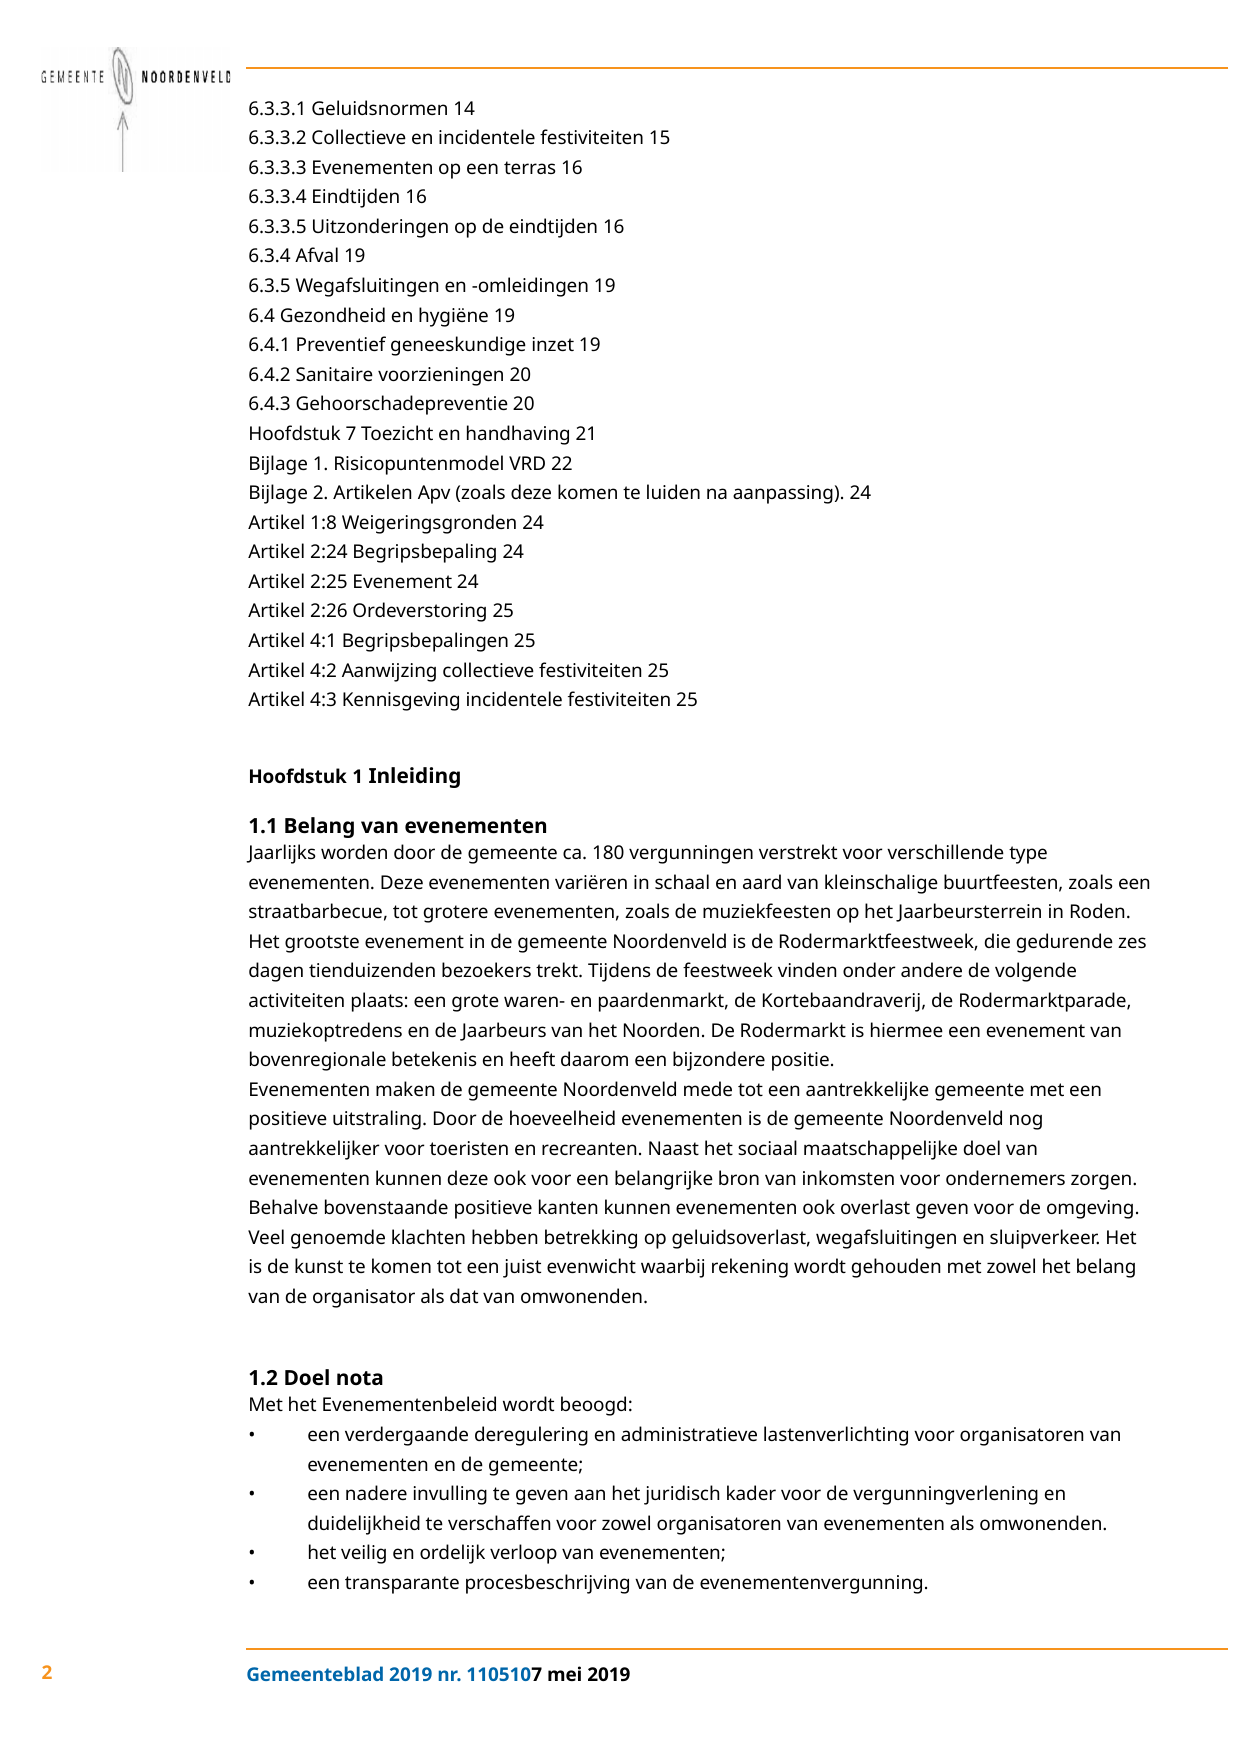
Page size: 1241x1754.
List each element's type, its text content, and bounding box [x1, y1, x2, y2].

text Met het Evenementenbeleid wordt beoogd: [248, 1392, 1152, 1417]
text Jaarlijks worden door de gemeente ca. 180 vergunningen verstrekt voor verschillende type evenementen. Deze evenementen variëren in schaal en aard van kleinschalige buurtfeesten, zoals een straatbarbecue, tot grotere evenementen, zoals de muziekfeesten op het Jaarbeursterrein in Roden. [248, 839, 1152, 924]
text 6.3.5 Wegafsluitingen en -omleidingen 19 [248, 272, 1152, 298]
text 6.4.3 Gehoorschadepreventie 20 [248, 391, 1152, 416]
text Artikel 1:8 Weigeringsgronden 24 [248, 509, 1152, 535]
list het veilig en ordelijk verloop van evenementen; [248, 1539, 1152, 1565]
text Artikel 2:26 Ordeverstoring 25 [248, 598, 1152, 623]
text 6.4.2 Sanitaire voorzieningen 20 [248, 361, 1152, 387]
text Het grootste evenement in de gemeente Noordenveld is de Rodermarktfeestweek, die gedurende zes dagen tienduizenden bezoekers trekt. Tijdens de feestweek vinden onder andere de volgende activiteiten plaats: een grote waren- en paardenmarkt, de Kortebaandraverij, de Rodermarktparade, muziekoptredens en de Jaarbeurs van het Noorden. De Rodermarkt is hiermee een evenement van bovenregionale betekenis en heeft daarom een bijzondere positie. [248, 928, 1152, 1072]
text 6.3.3.4 Eindtijden 16 [248, 183, 1152, 209]
text Bijlage 1. Risicopuntenmodel VRD 22 [248, 450, 1152, 476]
text Evenementen maken de gemeente Noordenveld mede tot een aantrekkelijke gemeente met een positieve uitstraling. Door de hoeveelheid evenementen is de gemeente Noordenveld nog aantrekkelijker voor toeristen en recreanten. Naast het sociaal maatschappelijke doel van evenementen kunnen deze ook voor een belangrijke bron van inkomsten voor ondernemers zorgen. [248, 1076, 1152, 1191]
text 6.3.3.3 Evenementen op een terras 16 [248, 154, 1152, 180]
text 6.4 Gezondheid en hygiëne 19 [248, 302, 1152, 328]
text Bijlage 2. Artikelen Apv (zoals deze komen te luiden na aanpassing). 24 [248, 479, 1152, 505]
picture [41, 47, 231, 172]
list een transparante procesbeschrijving van de evenementenvergunning. [248, 1569, 1152, 1595]
text Artikel 2:25 Evenement 24 [248, 568, 1152, 594]
text Artikel 4:1 Begripsbepalingen 25 [248, 627, 1152, 653]
text Hoofdstuk 7 Toezicht en handhaving 21 [248, 420, 1152, 446]
list een verdergaande deregulering en administratieve lastenverlichting voor organisatoren van evenementen en de gemeente; [248, 1421, 1152, 1476]
text 1.2 Doel nota [248, 1363, 1152, 1392]
text 6.3.3.1 Geluidsnormen 14 [248, 95, 1152, 121]
text 6.3.3.2 Collectieve en incidentele festiviteiten 15 [248, 124, 1152, 150]
text 6.3.4 Afval 19 [248, 243, 1152, 268]
list een nadere invulling te geven aan het juridisch kader voor de vergunningverlening en duidelijkheid te verschaffen voor zowel organisatoren van evenementen als omwonenden. [248, 1480, 1152, 1536]
text Artikel 2:24 Begripsbepaling 24 [248, 538, 1152, 564]
text Artikel 4:3 Kennisgeving incidentele festiviteiten 25 [248, 686, 1152, 712]
text Behalve bovenstaande positieve kanten kunnen evenementen ook overlast geven voor de omgeving. Veel genoemde klachten hebben betrekking op geluidsoverlast, wegafsluitingen en sluipverkeer. Het is de kunst te komen tot een juist evenwicht waarbij rekening wordt gehouden met zowel het belang van de organisator als dat van omwonenden. [248, 1194, 1152, 1309]
text Hoofdstuk 1 Inleiding [248, 762, 1152, 790]
text 1.1 Belang van evenementen [248, 811, 1152, 839]
text 6.3.3.5 Uitzonderingen op de eindtijden 16 [248, 213, 1152, 239]
text Artikel 4:2 Aanwijzing collectieve festiviteiten 25 [248, 657, 1152, 683]
text 6.4.1 Preventief geneeskundige inzet 19 [248, 331, 1152, 357]
